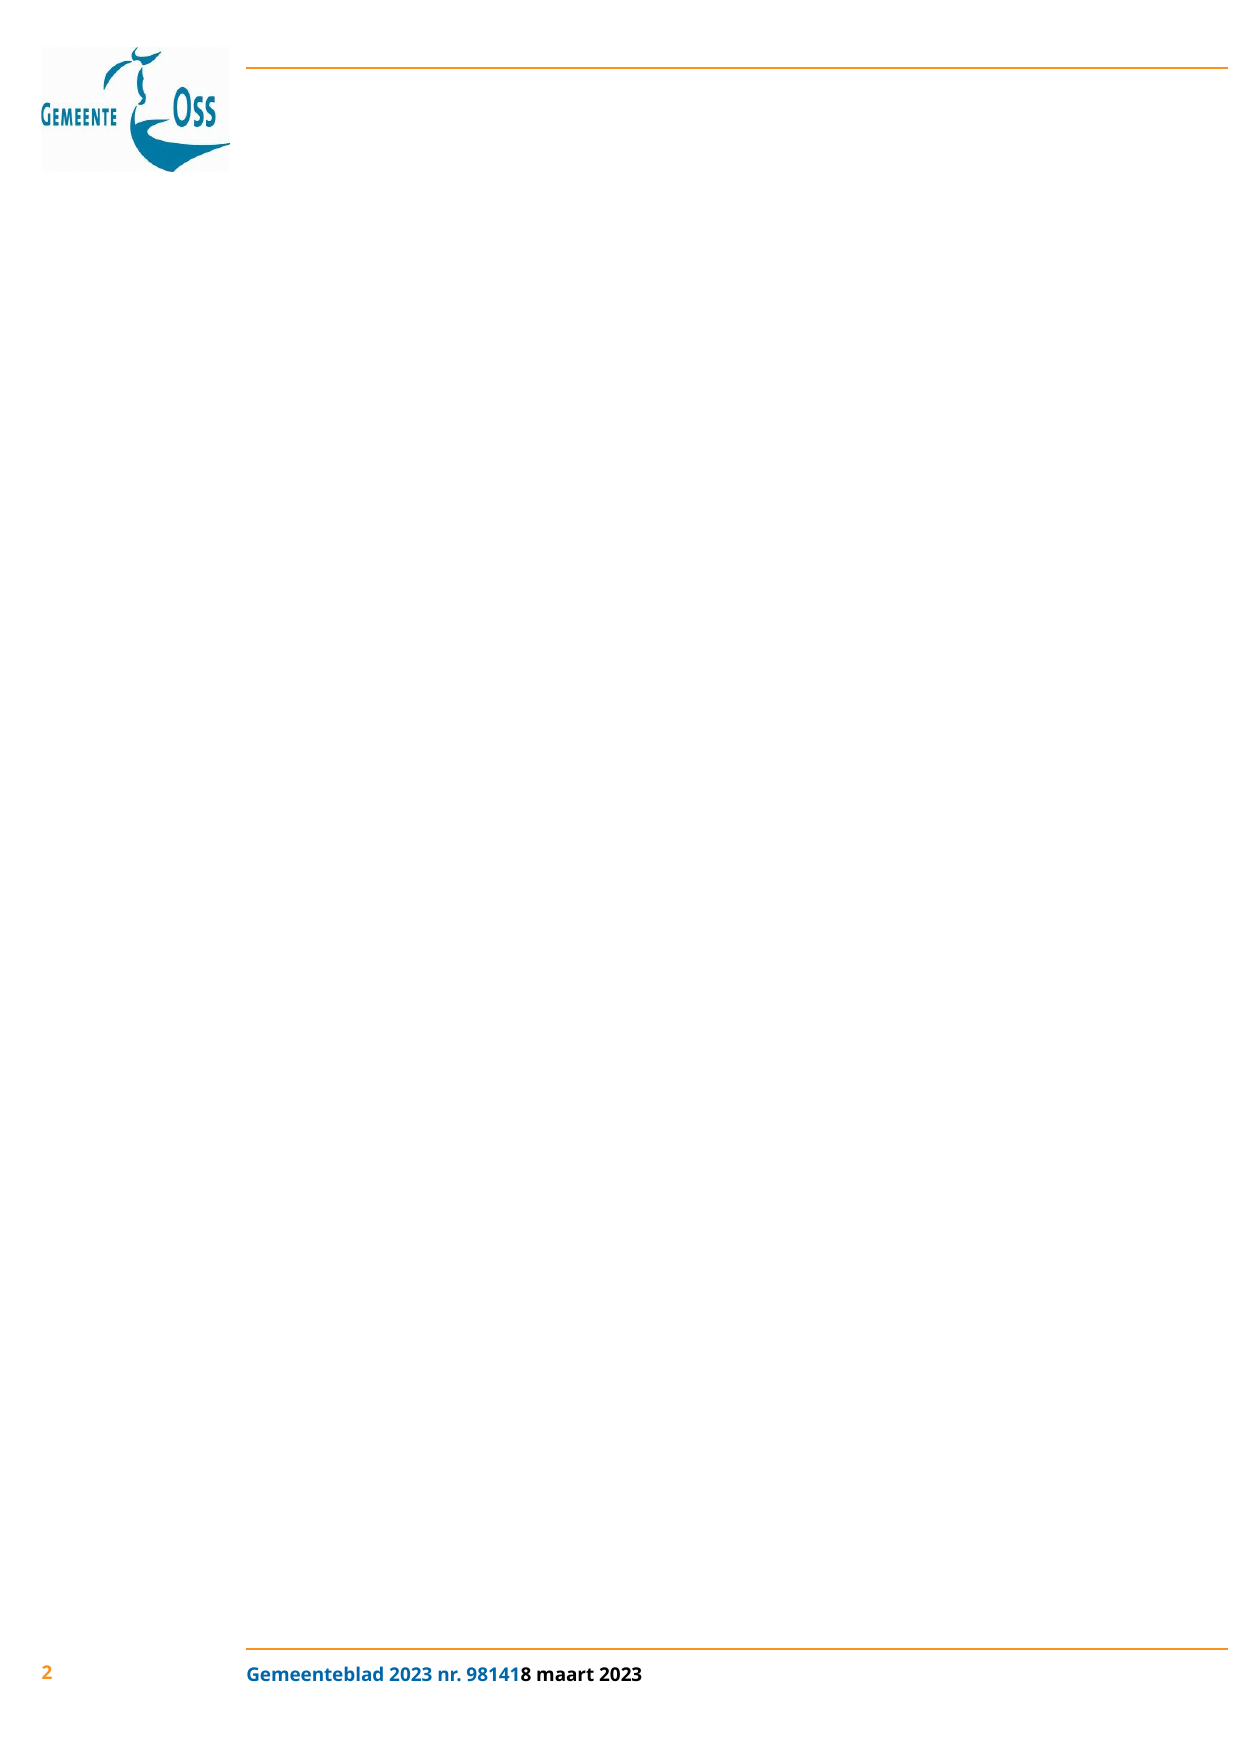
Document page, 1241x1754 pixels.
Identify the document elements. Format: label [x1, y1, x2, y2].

picture [41, 47, 231, 172]
